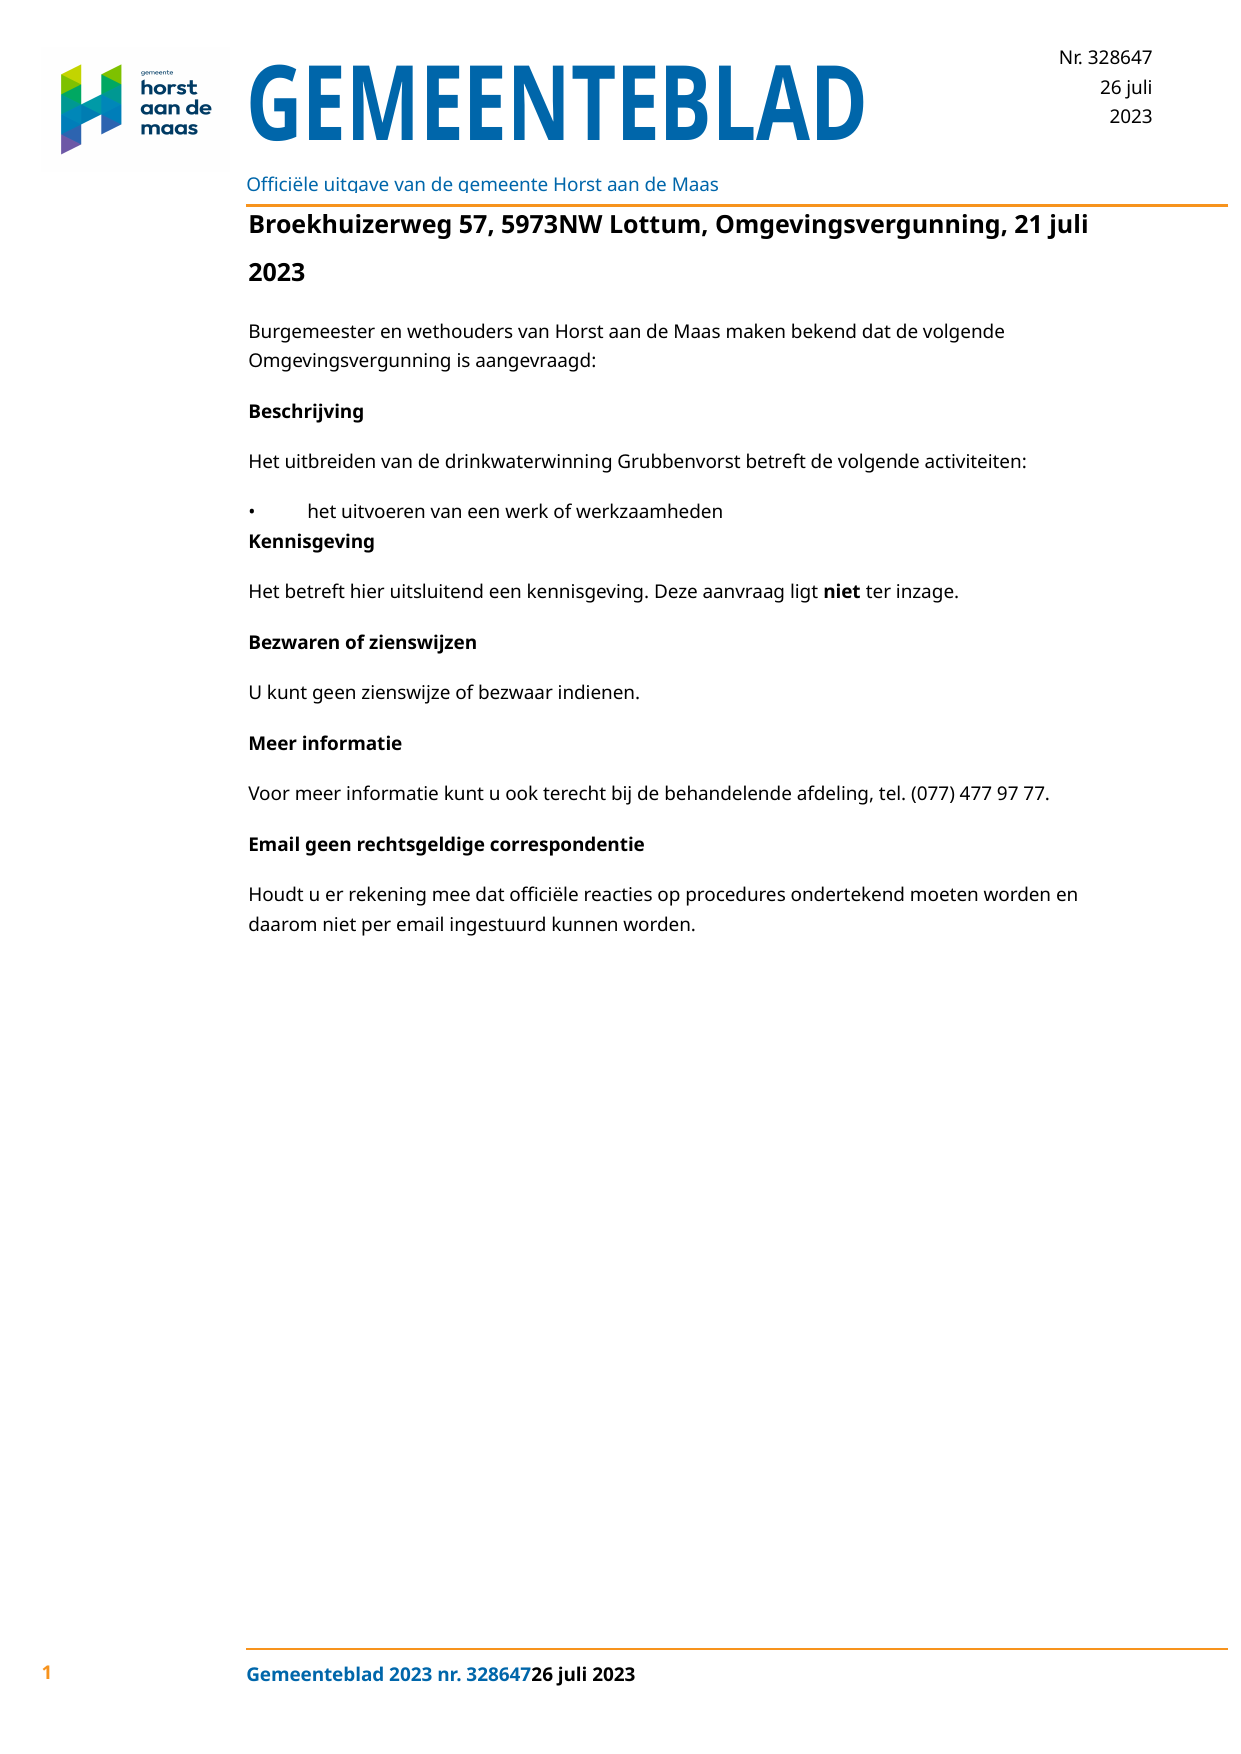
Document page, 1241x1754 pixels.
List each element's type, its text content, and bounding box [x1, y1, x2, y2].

list het uitvoeren van een werk of werkzaamheden [248, 499, 1152, 524]
text Email geen rechtsgeldige correspondentie [248, 831, 1152, 857]
text Bezwaren of zienswijzen [248, 629, 1152, 655]
text Burgemeester en wethouders van Horst aan de Maas maken bekend dat de volgende Omgevingsvergunning is aangevraagd: [248, 318, 1152, 373]
text Beschrijving [248, 398, 1152, 424]
picture [41, 47, 231, 172]
text Het betreft hier uitsluitend een kennisgeving. Deze aanvraag ligt niet ter inzage. [248, 579, 1152, 604]
text Meer informatie [248, 730, 1152, 756]
text Het uitbreiden van de drinkwaterwinning Grubbenvorst betreft de volgende activiteiten: [248, 448, 1152, 474]
text U kunt geen zienswijze of bezwaar indienen. [248, 679, 1152, 705]
text Voor meer informatie kunt u ook terecht bij de behandelende afdeling, tel. (077) 477 97 77. [248, 780, 1152, 806]
text Broekhuizerweg 57, 5973NW Lottum, Omgevingsvergunning, 21 juli 2023 [248, 207, 1152, 288]
text Houdt u er rekening mee dat officiële reacties op procedures ondertekend moeten worden en daarom niet per email ingestuurd kunnen worden. [248, 881, 1152, 937]
text Kennisgeving [248, 528, 1152, 554]
